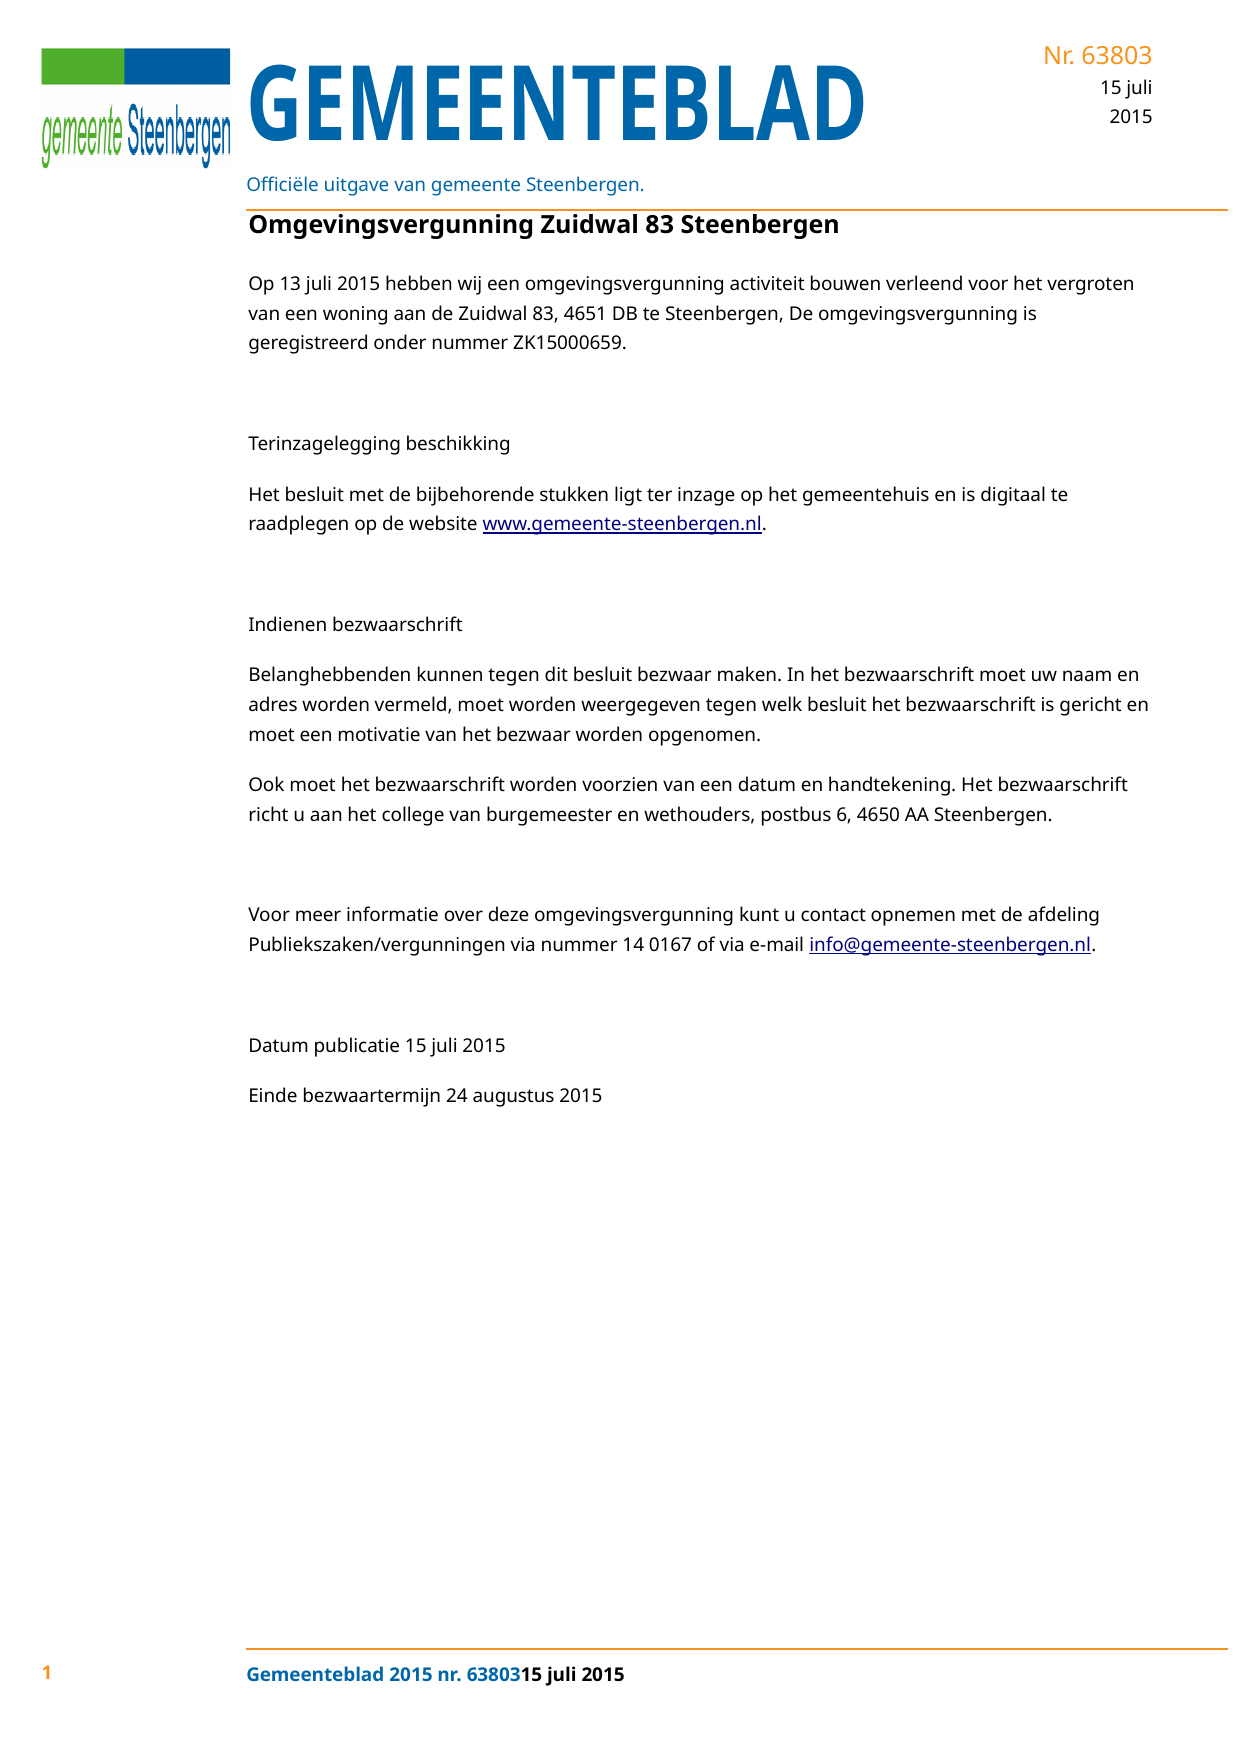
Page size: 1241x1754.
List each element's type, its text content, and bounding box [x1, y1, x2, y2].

text Voor meer informatie over deze omgevingsvergunning kunt u contact opnemen met de afdeling Publiekszaken/vergunningen via nummer 14 0167 of via e-mail info@gemeente-steenbergen.nl. [248, 902, 1152, 957]
text Indienen bezwaarschrift [248, 611, 1152, 637]
text Het besluit met de bijbehorende stukken ligt ter inzage op het gemeentehuis en is digitaal te raadplegen op de website www.gemeente-steenbergen.nl. [248, 481, 1152, 536]
text Terinzagelegging beschikking [248, 430, 1152, 456]
text Ook moet het bezwaarschrift worden voorzien van een datum en handtekening. Het bezwaarschrift richt u aan het college van burgemeester en wethouders, postbus 6, 4650 AA Steenbergen. [248, 771, 1152, 826]
text Datum publicatie 15 juli 2015 [248, 1032, 1152, 1058]
text Omgevingsvergunning Zuidwal 83 Steenbergen [248, 211, 1152, 241]
text Belanghebbenden kunnen tegen dit besluit bezwaar maken. In het bezwaarschrift moet uw naam en adres worden vermeld, moet worden weergegeven tegen welk besluit het bezwaarschrift is gericht en moet een motivatie van het bezwaar worden opgenomen. [248, 662, 1152, 746]
text Op 13 juli 2015 hebben wij een omgevingsvergunning activiteit bouwen verleend voor het vergroten van een woning aan de Zuidwal 83, 4651 DB te Steenbergen, De omgevingsvergunning is geregistreerd onder nummer ZK15000659. [248, 270, 1152, 355]
text Einde bezwaartermijn 24 augustus 2015 [248, 1082, 1152, 1108]
picture [41, 47, 231, 172]
